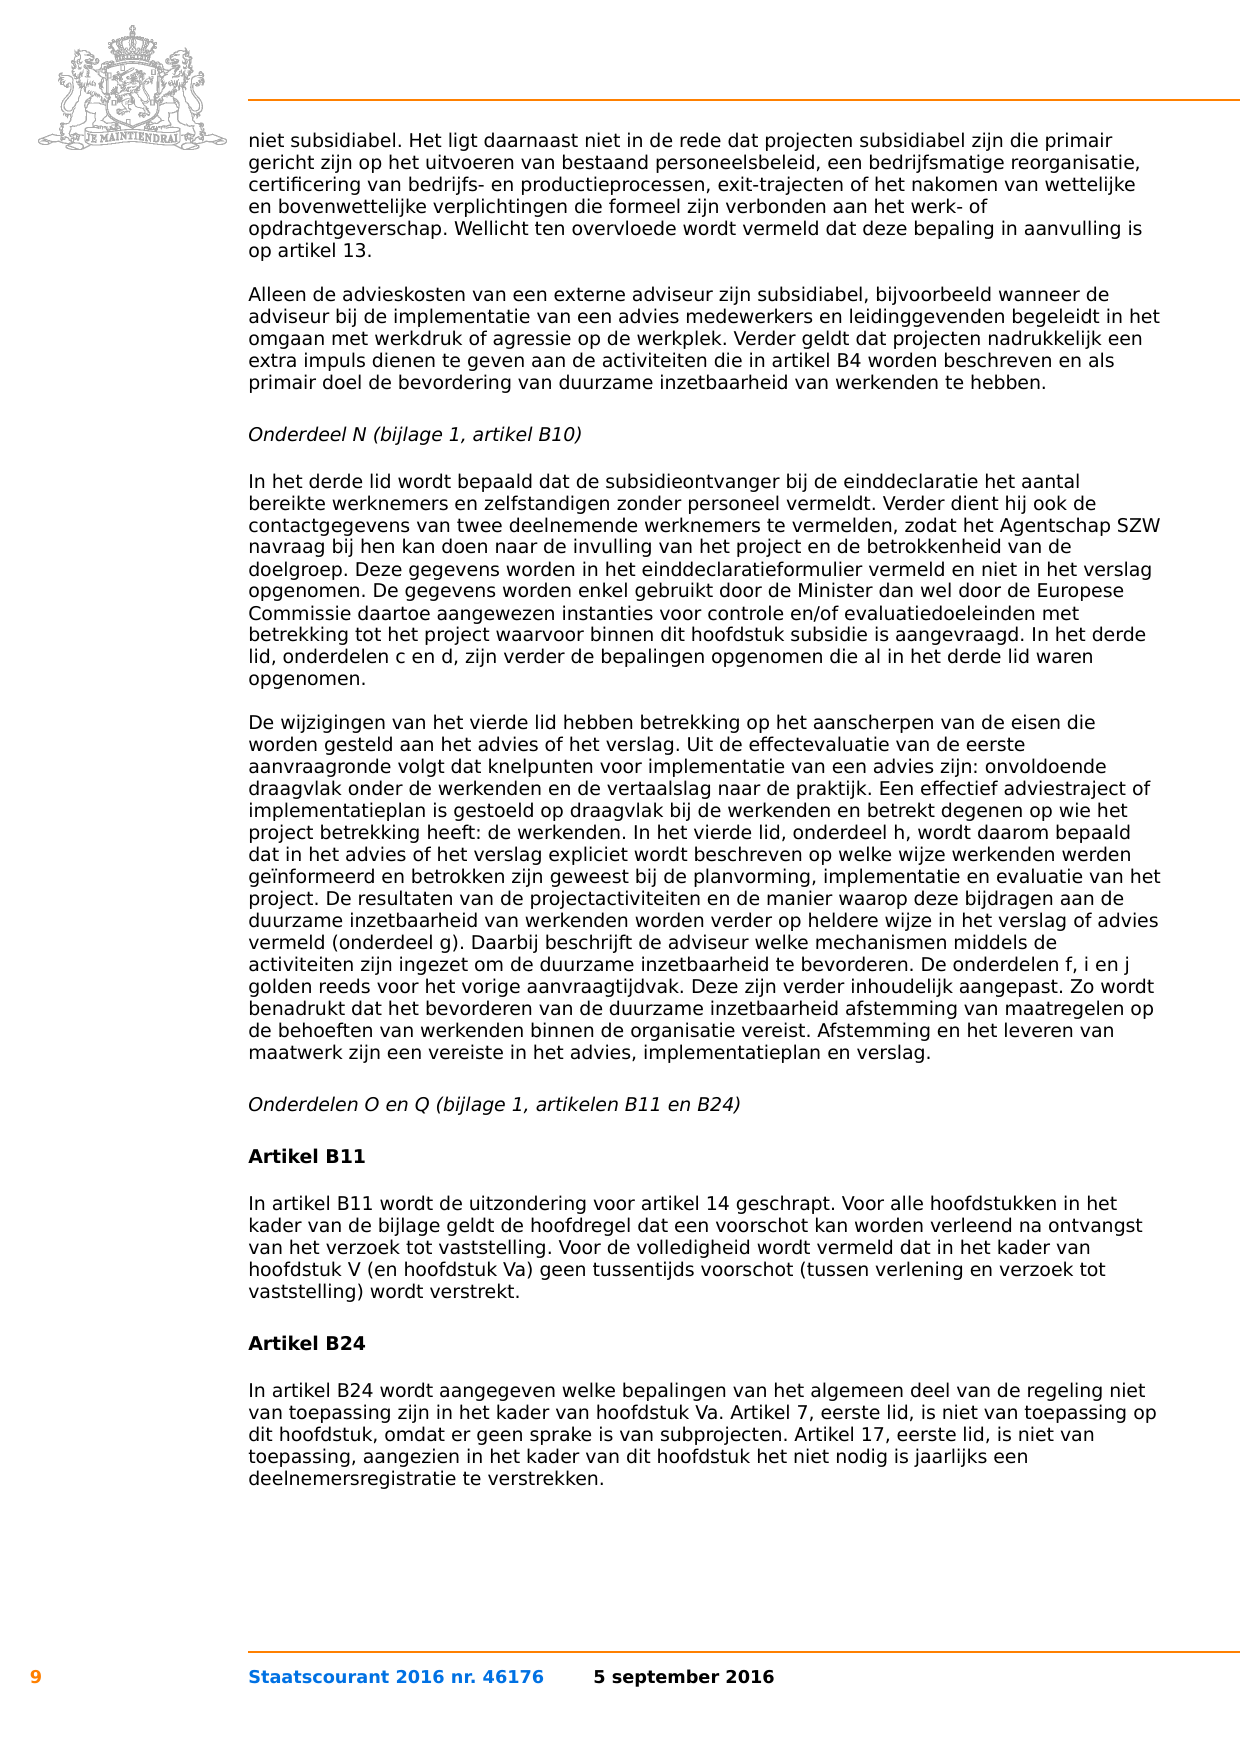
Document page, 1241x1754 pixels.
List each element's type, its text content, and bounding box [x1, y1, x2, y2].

text De wijzigingen van het vierde lid hebben betrekking op het aanscherpen van de eisen die worden gesteld aan het advies of het verslag. Uit de effectevaluatie van de eerste aanvraagronde volgt dat knelpunten voor implementatie van een advies zijn: onvoldoende draagvlak onder de werkenden en de vertaalslag naar de praktijk. Een effectief adviestraject of implementatieplan is gestoeld op draagvlak bij de werkenden en betrekt degenen op wie het project betrekking heeft: de werkenden. In het vierde lid, onderdeel h, wordt daarom bepaald dat in het advies of het verslag expliciet wordt beschreven op welke wijze werkenden werden geïnformeerd en betrokken zijn geweest bij de planvorming, implementatie en evaluatie van het project. De resultaten van de projectactiviteiten en de manier waarop deze bijdragen aan de duurzame inzetbaarheid van werkenden worden verder op heldere wijze in het verslag of advies vermeld (onderdeel g). Daarbij beschrijft de adviseur welke mechanismen middels de activiteiten zijn ingezet om de duurzame inzetbaarheid te bevorderen. De onderdelen f, i en j golden reeds voor het vorige aanvraagtijdvak. Deze zijn verder inhoudelijk aangepast. Zo wordt benadrukt dat het bevorderen van de duurzame inzetbaarheid afstemming van maatregelen op de behoeften van werkenden binnen de organisatie vereist. Afstemming en het leveren van maatwerk zijn een vereiste in het advies, implementatieplan en verslag. [248, 712, 1163, 1064]
text In het derde lid wordt bepaald dat de subsidieontvanger bij de einddeclaratie het aantal bereikte werknemers en zelfstandigen zonder personeel vermeldt. Verder dient hij ook de contactgegevens van twee deelnemende werknemers te vermelden, zodat het Agentschap SZW navraag bij hen kan doen naar de invulling van het project en de betrokkenheid van de doelgroep. Deze gegevens worden in het einddeclaratieformulier vermeld en niet in het verslag opgenomen. De gegevens worden enkel gebruikt door de Minister dan wel door de Europese Commissie daartoe aangewezen instanties voor controle en/of evaluatiedoeleinden met betrekking tot het project waarvoor binnen dit hoofdstuk subsidie is aangevraagd. In het derde lid, onderdelen c en d, zijn verder de bepalingen opgenomen die al in het derde lid waren opgenomen. [248, 471, 1163, 690]
subtitle Artikel B11 [248, 1146, 1163, 1168]
subtitle Artikel B24 [248, 1333, 1163, 1355]
text In artikel B11 wordt de uitzondering voor artikel 14 geschrapt. Voor alle hoofdstukken in het kader van de bijlage geldt de hoofdregel dat een voorschot kan worden verleend na ontvangst van het verzoek tot vaststelling. Voor de volledigheid wordt vermeld dat in het kader van hoofdstuk V (en hoofdstuk Va) geen tussentijds voorschot (tussen verlening en verzoek tot vaststelling) wordt verstrekt. [248, 1193, 1163, 1303]
text Alleen de advieskosten van een externe adviseur zijn subsidiabel, bijvoorbeeld wanneer de adviseur bij de implementatie van een advies medewerkers en leidinggevenden begeleidt in het omgaan met werkdruk of agressie op de werkplek. Verder geldt dat projecten nadrukkelijk een extra impuls dienen te geven aan de activiteiten die in artikel B4 worden beschreven en als primair doel de bevordering van duurzame inzetbaarheid van werkenden te hebben. [248, 284, 1163, 393]
subtitle Onderdeel N (bijlage 1, artikel B10) [248, 423, 1163, 446]
text niet subsidiabel. Het ligt daarnaast niet in de rede dat projecten subsidiabel zijn die primair gericht zijn op het uitvoeren van bestaand personeelsbeleid, een bedrijfsmatige reorganisatie, certificering van bedrijfs- en productieprocessen, exit-trajecten of het nakomen van wettelijke en bovenwettelijke verplichtingen die formeel zijn verbonden aan het werk- of opdrachtgeverschap. Wellicht ten overvloede wordt vermeld dat deze bepaling in aanvulling is op artikel 13. [248, 130, 1163, 262]
subtitle Onderdelen O en Q (bijlage 1, artikelen B11 en B24) [248, 1094, 1163, 1116]
text In artikel B24 wordt aangegeven welke bepalingen van het algemeen deel van de regeling niet van toepassing zijn in het kader van hoofdstuk Va. Artikel 7, eerste lid, is niet van toepassing op dit hoofdstuk, omdat er geen sprake is van subprojecten. Artikel 17, eerste lid, is niet van toepassing, aangezien in het kader van dit hoofdstuk het niet nodig is jaarlijks een deelnemersregistratie te verstrekken. [248, 1380, 1163, 1489]
picture [38, 25, 227, 150]
